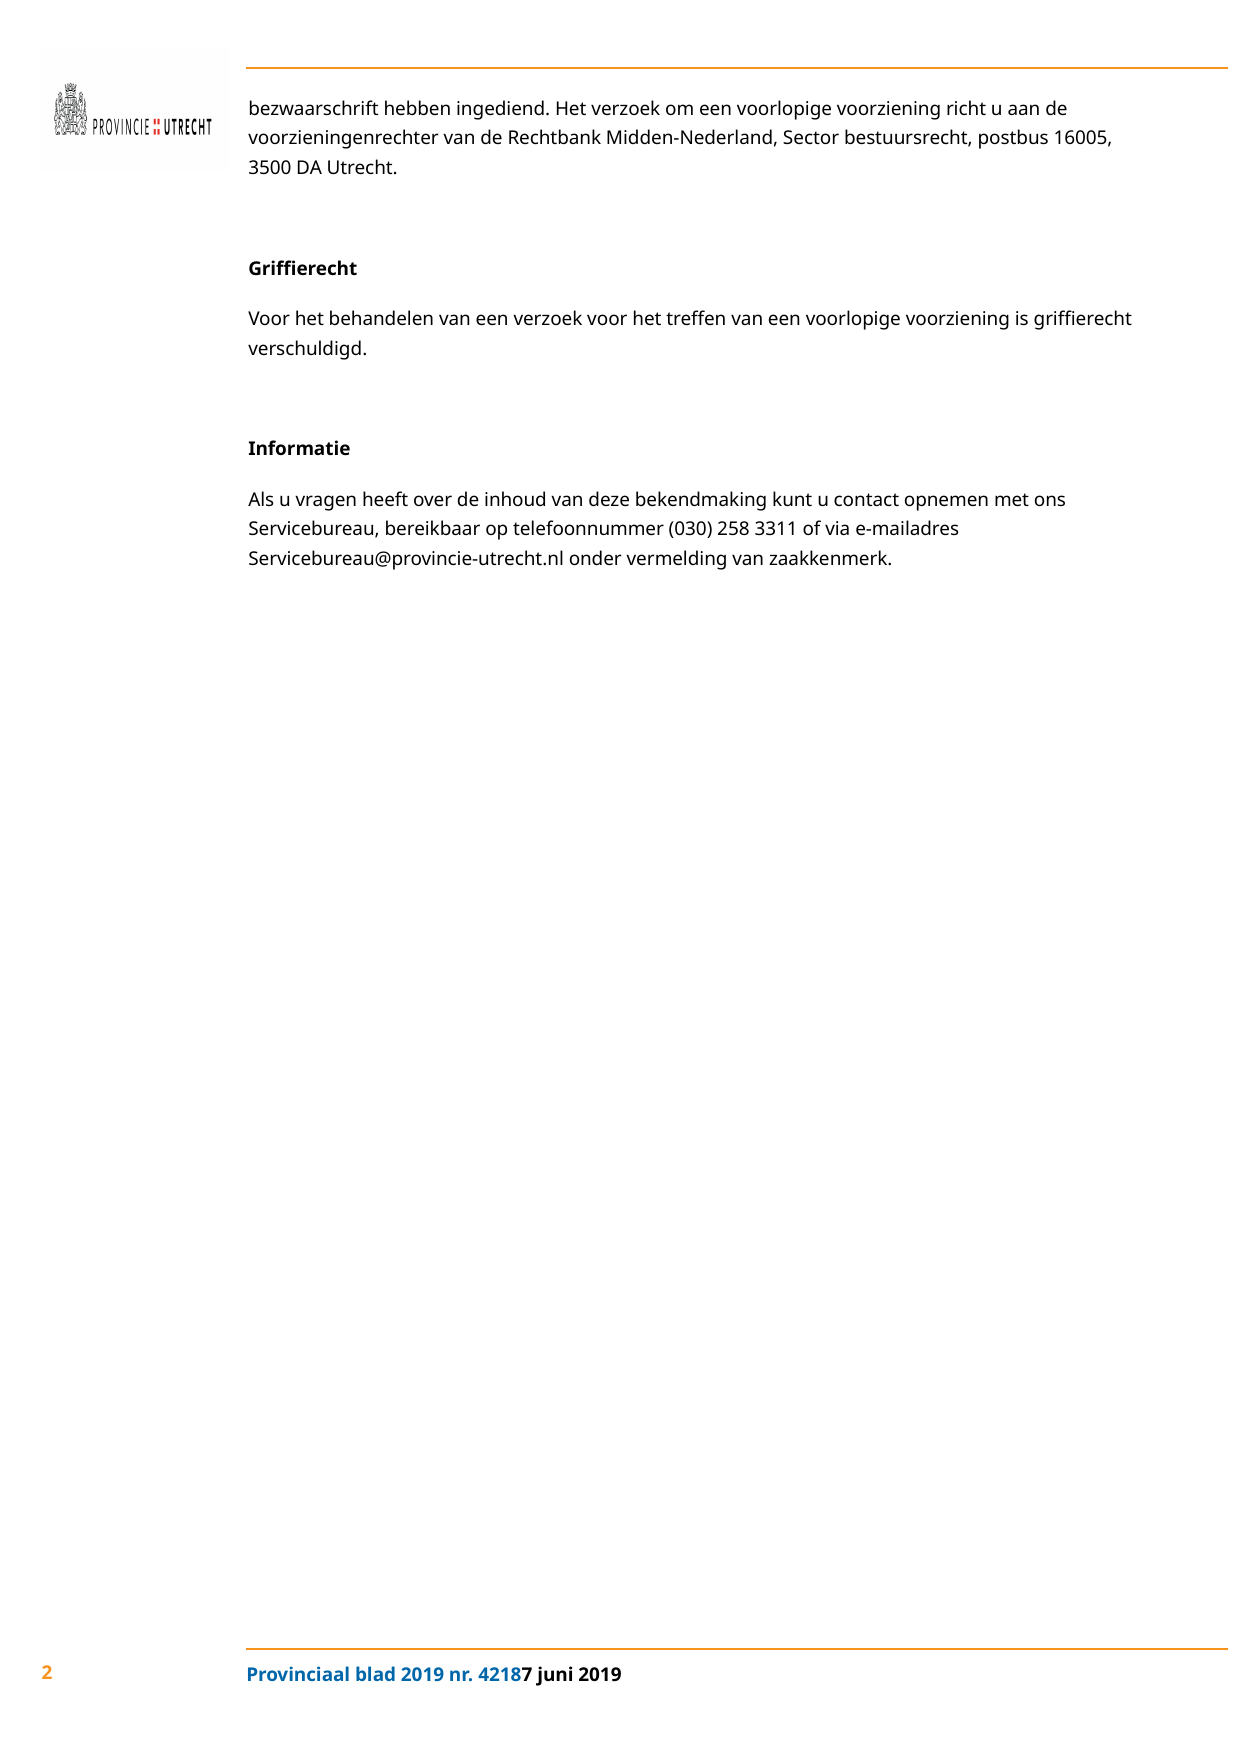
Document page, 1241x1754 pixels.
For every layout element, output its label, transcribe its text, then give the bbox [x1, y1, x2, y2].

text Als u vragen heeft over de inhoud van deze bekendmaking kunt u contact opnemen met ons Servicebureau, bereikbaar op telefoonnummer (030) 258 3311 of via e-mailadres Servicebureau@provincie-utrecht.nl onder vermelding van zaakkenmerk. [248, 486, 1152, 571]
text Informatie [248, 436, 1152, 461]
text Voor het behandelen van een verzoek voor het treffen van een voorlopige voorziening is griffierecht verschuldigd. [248, 305, 1152, 361]
text Griffierecht [248, 255, 1152, 281]
text bezwaarschrift hebben ingediend. Het verzoek om een voorlopige voorziening richt u aan de voorzieningenrechter van de Rechtbank Midden-Nederland, Sector bestuursrecht, postbus 16005, 3500 DA Utrecht. [248, 95, 1152, 180]
picture [41, 47, 231, 172]
